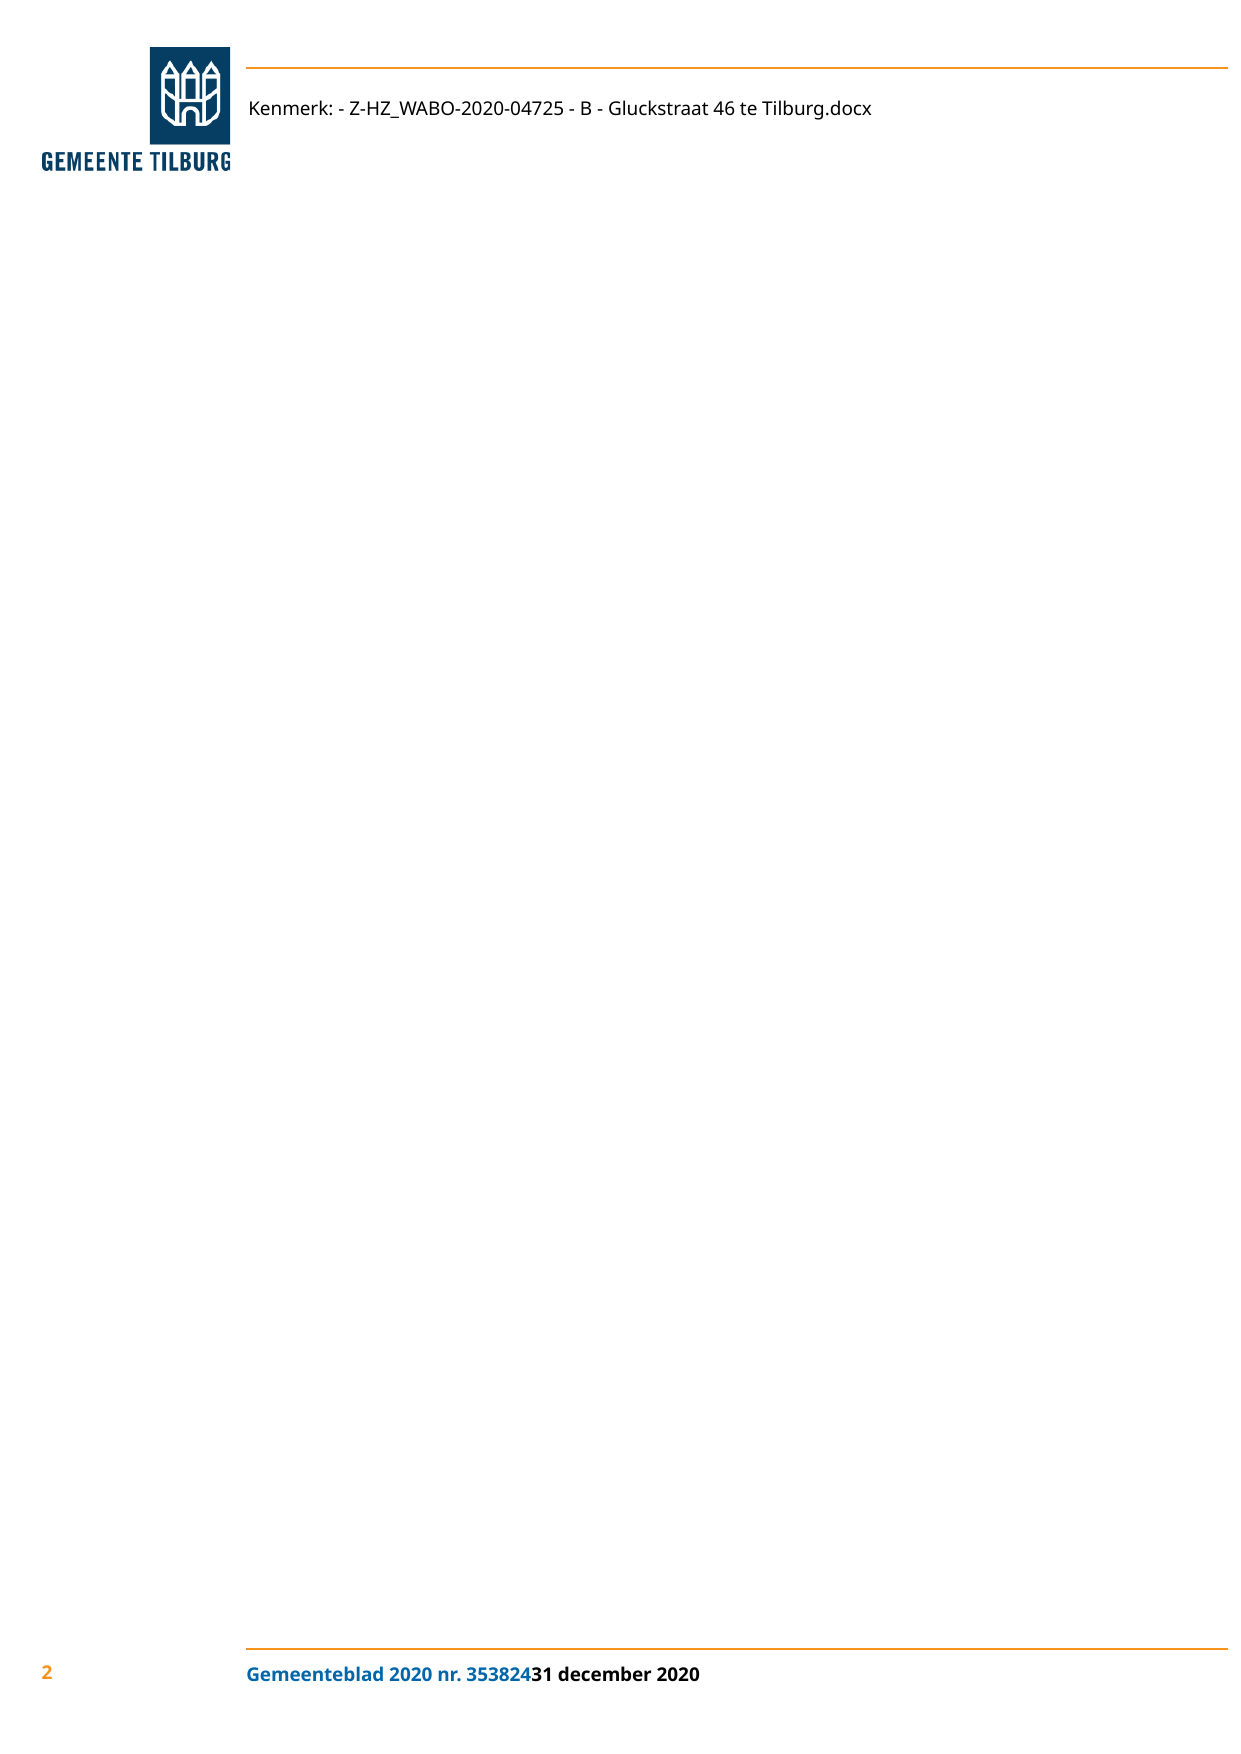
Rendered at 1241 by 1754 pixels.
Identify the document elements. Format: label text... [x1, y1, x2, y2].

picture [41, 47, 231, 172]
text Kenmerk: - Z-HZ_WABO-2020-04725 - B - Gluckstraat 46 te Tilburg.docx [248, 95, 1152, 121]
